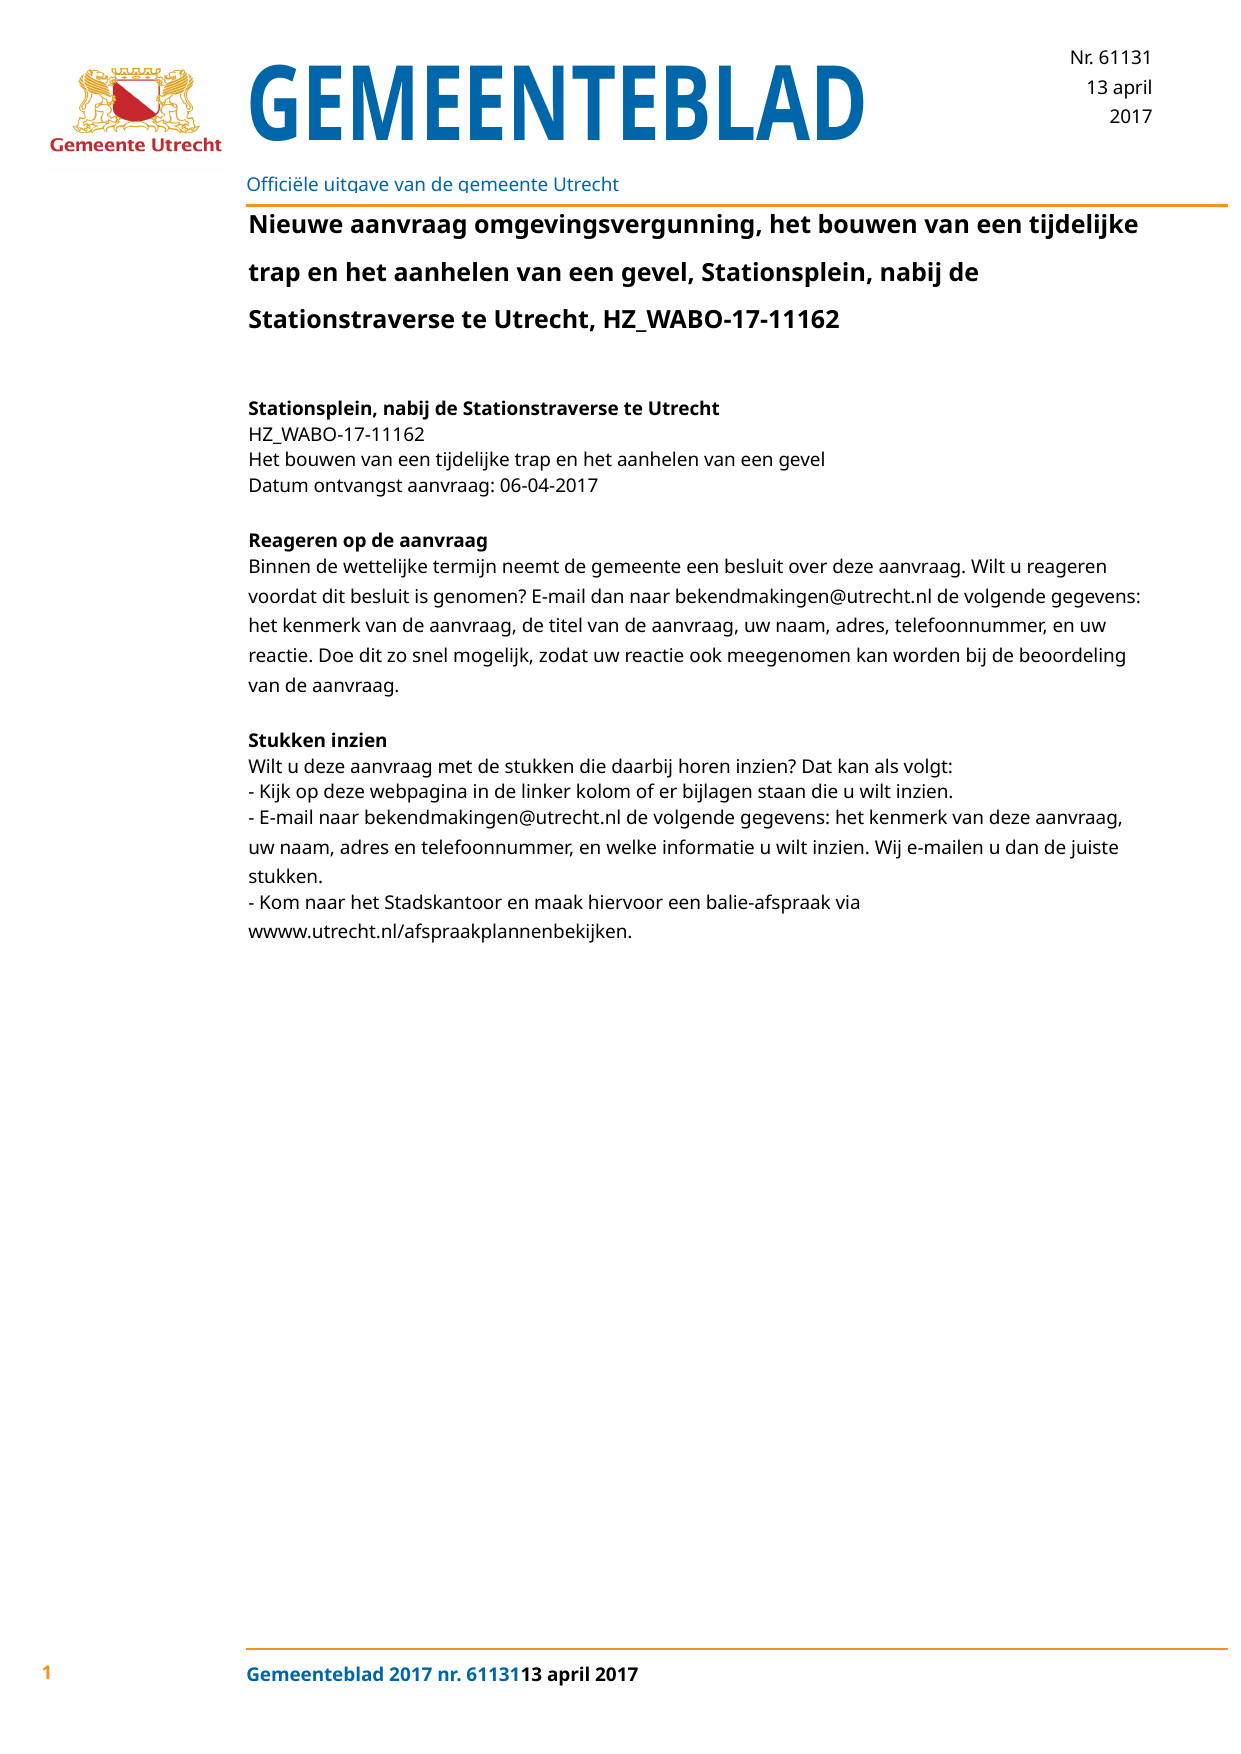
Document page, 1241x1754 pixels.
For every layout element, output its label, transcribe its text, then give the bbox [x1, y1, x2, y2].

table_cell - Kijk op deze webpagina in de linker kolom of er bijlagen staan die u wilt inzien. [248, 779, 1152, 804]
table_cell - Kom naar het Stadskantoor en maak hiervoor een balie-afspraak via wwww.utrecht.nl/afspraakplannenbekijken. [248, 889, 1152, 944]
table_cell Binnen de wettelijke termijn neemt de gemeente een besluit over deze aanvraag. Wilt u reageren voordat dit besluit is genomen? E-mail dan naar bekendmakingen@utrecht.nl de volgende gegevens: het kenmerk van de aanvraag, de titel van de aanvraag, uw naam, adres, telefoonnummer, en uw reactie. Doe dit zo snel mogelijk, zodat uw reactie ook meegenomen kan worden bij de beoordeling van de aanvraag. [248, 554, 1152, 727]
table_cell Het bouwen van een tijdelijke trap en het aanhelen van een gevel [248, 447, 1152, 472]
table_cell HZ_WABO-17-11162 [248, 421, 1152, 447]
picture [41, 47, 231, 172]
table_cell Datum ontvangst aanvraag: 06-04-2017 [248, 473, 1152, 528]
table_cell Stukken inzien [248, 727, 1152, 753]
table_cell Wilt u deze aanvraag met de stukken die daarbij horen inzien? Dat kan als volgt: [248, 753, 1152, 778]
text Nieuwe aanvraag omgevingsvergunning, het bouwen van een tijdelijke trap en het aanhelen van een gevel, Stationsplein, nabij de Stationstraverse te Utrecht, HZ_WABO-17-11162 [248, 207, 1152, 336]
table_cell Reageren op de aanvraag [248, 528, 1152, 553]
table_header Stationsplein, nabij de Stationstraverse te Utrecht [248, 395, 1152, 421]
table_cell - E-mail naar bekendmakingen@utrecht.nl de volgende gegevens: het kenmerk van deze aanvraag, uw naam, adres en telefoonnummer, en welke informatie u wilt inzien. Wij e-mailen u dan de juiste stukken. [248, 804, 1152, 889]
